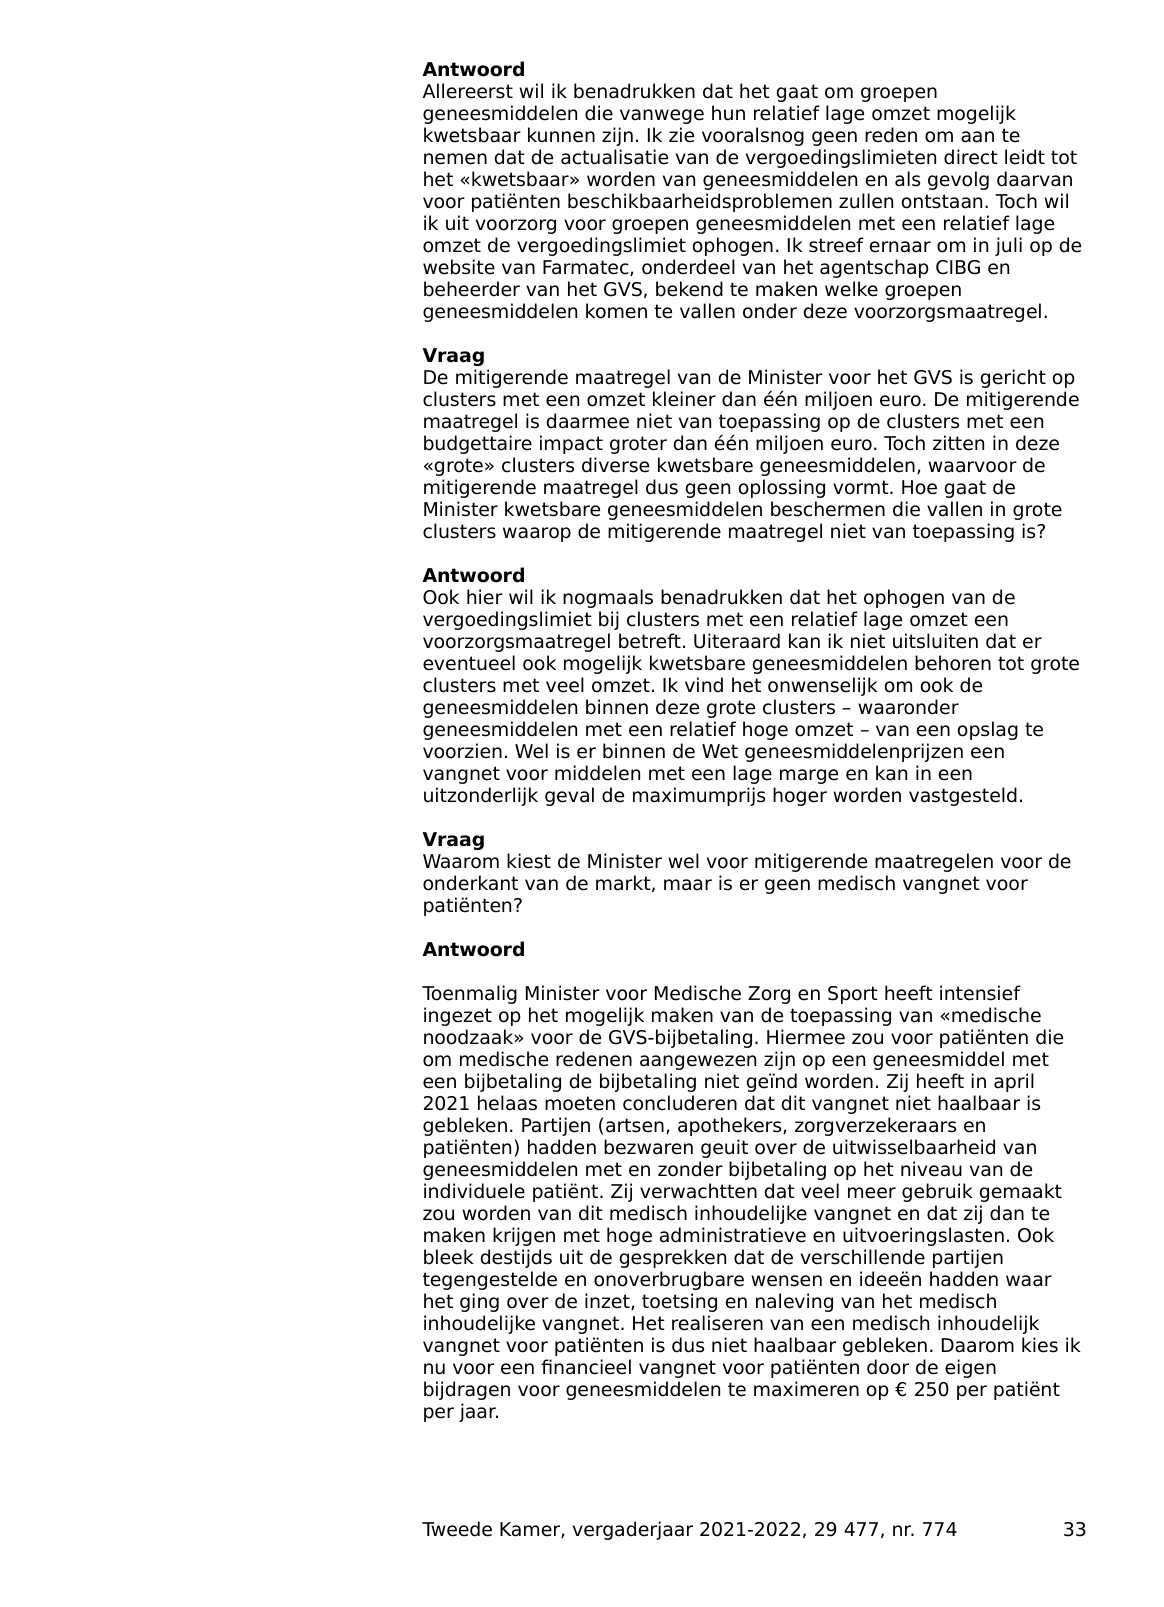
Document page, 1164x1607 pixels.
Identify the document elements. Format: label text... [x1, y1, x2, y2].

subtitle Vraag [422, 345, 1087, 367]
subtitle Antwoord [422, 565, 1087, 587]
subtitle Antwoord [422, 59, 1087, 81]
text Ook hier wil ik nogmaals benadrukken dat het ophogen van de vergoedingslimiet bij clusters met een relatief lage omzet een voorzorgsmaatregel betreft. Uiteraard kan ik niet uitsluiten dat er eventueel ook mogelijk kwetsbare geneesmiddelen behoren tot grote clusters met veel omzet. Ik vind het onwenselijk om ook de geneesmiddelen binnen deze grote clusters – waaronder geneesmiddelen met een relatief hoge omzet – van een opslag te voorzien. Wel is er binnen de Wet geneesmiddelenprijzen een vangnet voor middelen met een lage marge en kan in een uitzonderlijk geval de maximumprijs hoger worden vastgesteld. [422, 587, 1087, 807]
subtitle Vraag [422, 829, 1087, 851]
text De mitigerende maatregel van de Minister voor het GVS is gericht op clusters met een omzet kleiner dan één miljoen euro. De mitigerende maatregel is daarmee niet van toepassing op de clusters met een budgettaire impact groter dan één miljoen euro. Toch zitten in deze «grote» clusters diverse kwetsbare geneesmiddelen, waarvoor de mitigerende maatregel dus geen oplossing vormt. Hoe gaat de Minister kwetsbare geneesmiddelen beschermen die vallen in grote clusters waarop de mitigerende maatregel niet van toepassing is? [422, 367, 1087, 543]
text Toenmalig Minister voor Medische Zorg en Sport heeft intensief ingezet op het mogelijk maken van de toepassing van «medische noodzaak» voor de GVS-bijbetaling. Hiermee zou voor patiënten die om medische redenen aangewezen zijn op een geneesmiddel met een bijbetaling de bijbetaling niet geïnd worden. Zij heeft in april 2021 helaas moeten concluderen dat dit vangnet niet haalbaar is gebleken. Partijen (artsen, apothekers, zorgverzekeraars en patiënten) hadden bezwaren geuit over de uitwisselbaarheid van geneesmiddelen met en zonder bijbetaling op het niveau van de individuele patiënt. Zij verwachtten dat veel meer gebruik gemaakt zou worden van dit medisch inhoudelijke vangnet en dat zij dan te maken krijgen met hoge administratieve en uitvoeringslasten. Ook bleek destijds uit de gesprekken dat de verschillende partijen tegengestelde en onoverbrugbare wensen en ideeën hadden waar het ging over de inzet, toetsing en naleving van het medisch inhoudelijke vangnet. Het realiseren van een medisch inhoudelijk vangnet voor patiënten is dus niet haalbaar gebleken. Daarom kies ik nu voor een financieel vangnet voor patiënten door de eigen bijdragen voor geneesmiddelen te maximeren op € 250 per patiënt per jaar. [422, 983, 1087, 1423]
text Waarom kiest de Minister wel voor mitigerende maatregelen voor de onderkant van de markt, maar is er geen medisch vangnet voor patiënten? [422, 851, 1087, 917]
text Allereerst wil ik benadrukken dat het gaat om groepen geneesmiddelen die vanwege hun relatief lage omzet mogelijk kwetsbaar kunnen zijn. Ik zie vooralsnog geen reden om aan te nemen dat de actualisatie van de vergoedingslimieten direct leidt tot het «kwetsbaar» worden van geneesmiddelen en als gevolg daarvan voor patiënten beschikbaarheidsproblemen zullen ontstaan. Toch wil ik uit voorzorg voor groepen geneesmiddelen met een relatief lage omzet de vergoedingslimiet ophogen. Ik streef ernaar om in juli op de website van Farmatec, onderdeel van het agentschap CIBG en beheerder van het GVS, bekend te maken welke groepen geneesmiddelen komen te vallen onder deze voorzorgsmaatregel. [422, 81, 1087, 323]
subtitle Antwoord [422, 939, 1087, 961]
